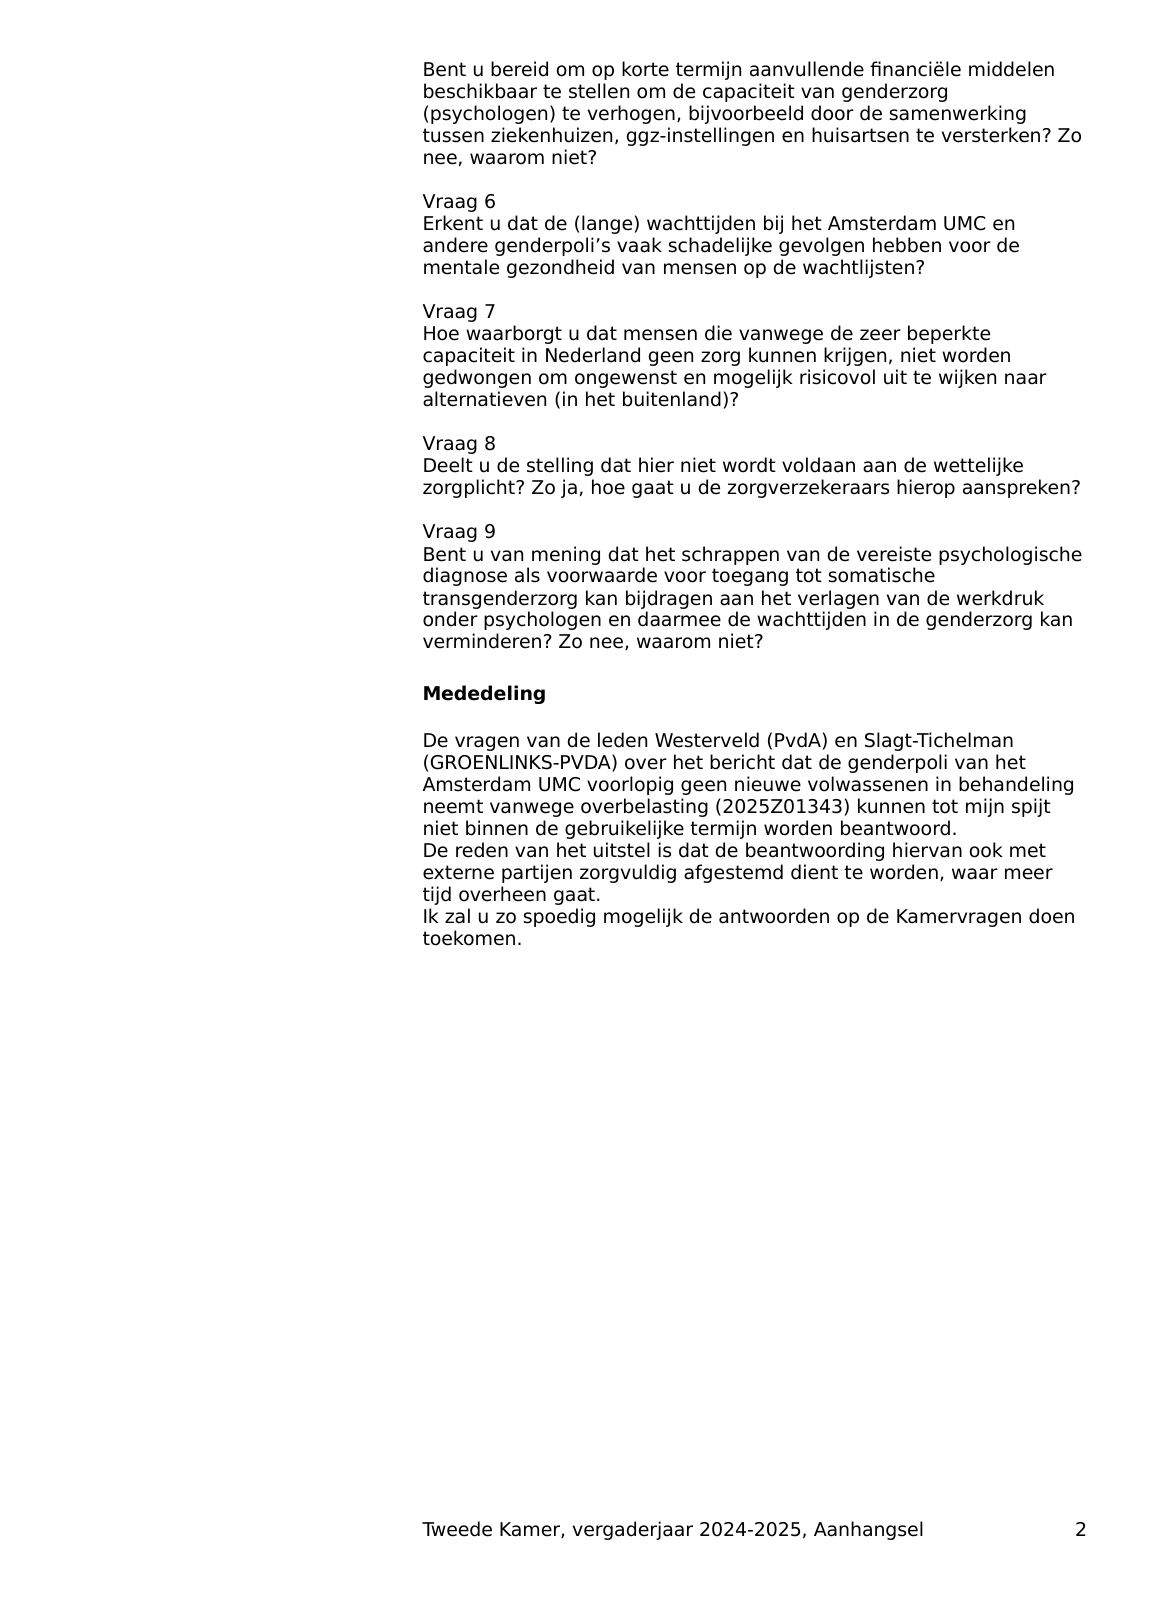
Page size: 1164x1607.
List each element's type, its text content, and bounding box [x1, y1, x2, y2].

text Vraag 9 [422, 521, 1087, 543]
text De reden van het uitstel is dat de beantwoording hiervan ook met externe partijen zorgvuldig afgestemd dient te worden, waar meer tijd overheen gaat. [422, 840, 1087, 906]
subtitle Mededeling [422, 683, 1087, 705]
text Vraag 6 [422, 191, 1087, 213]
text Bent u bereid om op korte termijn aanvullende financiële middelen beschikbaar te stellen om de capaciteit van genderzorg (psychologen) te verhogen, bijvoorbeeld door de samenwerking tussen ziekenhuizen, ggz-instellingen en huisartsen te versterken? Zo nee, waarom niet? [422, 59, 1087, 169]
text Vraag 8 [422, 433, 1087, 455]
text Bent u van mening dat het schrappen van de vereiste psychologische diagnose als voorwaarde voor toegang tot somatische transgenderzorg kan bijdragen aan het verlagen van de werkdruk onder psychologen en daarmee de wachttijden in de genderzorg kan verminderen? Zo nee, waarom niet? [422, 543, 1087, 653]
text De vragen van de leden Westerveld (PvdA) en Slagt-Tichelman (GROENLINKS-PVDA) over het bericht dat de genderpoli van het Amsterdam UMC voorlopig geen nieuwe volwassenen in behandeling neemt vanwege overbelasting (2025Z01343) kunnen tot mijn spijt niet binnen de gebruikelijke termijn worden beantwoord. [422, 730, 1087, 840]
text Hoe waarborgt u dat mensen die vanwege de zeer beperkte capaciteit in Nederland geen zorg kunnen krijgen, niet worden gedwongen om ongewenst en mogelijk risicovol uit te wijken naar alternatieven (in het buitenland)? [422, 323, 1087, 411]
text Deelt u de stelling dat hier niet wordt voldaan aan de wettelijke zorgplicht? Zo ja, hoe gaat u de zorgverzekeraars hierop aanspreken? [422, 455, 1087, 499]
text Erkent u dat de (lange) wachttijden bij het Amsterdam UMC en andere genderpoli’s vaak schadelijke gevolgen hebben voor de mentale gezondheid van mensen op de wachtlijsten? [422, 213, 1087, 279]
text Vraag 7 [422, 301, 1087, 323]
text Ik zal u zo spoedig mogelijk de antwoorden op de Kamervragen doen toekomen. [422, 906, 1087, 950]
